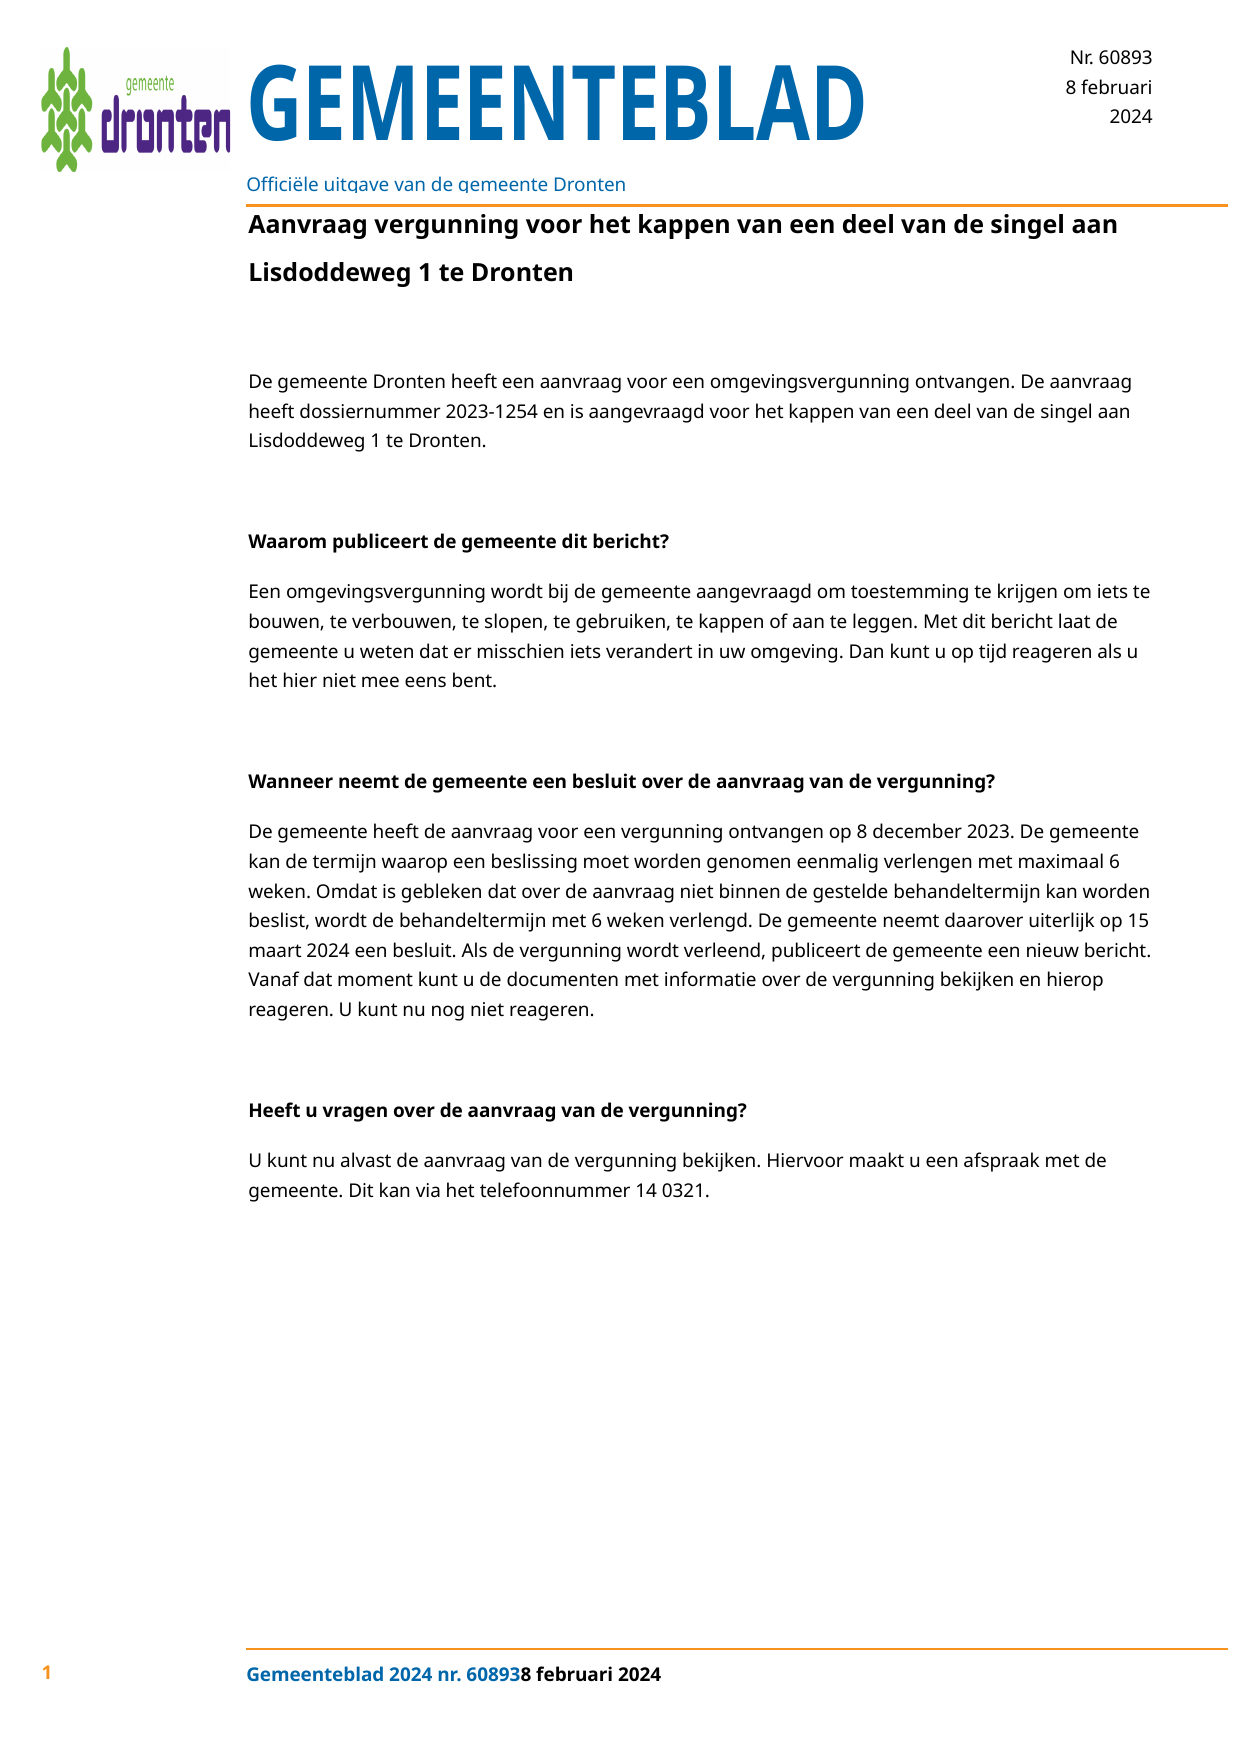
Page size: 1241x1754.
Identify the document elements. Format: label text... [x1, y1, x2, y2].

text De gemeente Dronten heeft een aanvraag voor een omgevingsvergunning ontvangen. De aanvraag heeft dossiernummer 2023-1254 en is aangevraagd voor het kappen van een deel van de singel aan Lisdoddeweg 1 te Dronten. [248, 368, 1152, 453]
text Aanvraag vergunning voor het kappen van een deel van de singel aan Lisdoddeweg 1 te Dronten [248, 207, 1152, 288]
text De gemeente heeft de aanvraag voor een vergunning ontvangen op 8 december 2023. De gemeente kan de termijn waarop een beslissing moet worden genomen eenmalig verlengen met maximaal 6 weken. Omdat is gebleken dat over de aanvraag niet binnen de gestelde behandeltermijn kan worden beslist, wordt de behandeltermijn met 6 weken verlengd. De gemeente neemt daarover uiterlijk op 15 maart 2024 een besluit. Als de vergunning wordt verleend, publiceert de gemeente een nieuw bericht. Vanaf dat moment kunt u de documenten met informatie over de vergunning bekijken en hierop reageren. U kunt nu nog niet reageren. [248, 819, 1152, 1022]
picture [41, 47, 231, 172]
text Wanneer neemt de gemeente een besluit over de aanvraag van de vergunning? [248, 768, 1152, 794]
text Heeft u vragen over de aanvraag van de vergunning? [248, 1097, 1152, 1123]
text U kunt nu alvast de aanvraag van de vergunning bekijken. Hiervoor maakt u een afspraak met de gemeente. Dit kan via het telefoonnummer 14 0321. [248, 1147, 1152, 1203]
text Waarom publiceert de gemeente dit bericht? [248, 528, 1152, 554]
text Een omgevingsvergunning wordt bij de gemeente aangevraagd om toestemming te krijgen om iets te bouwen, te verbouwen, te slopen, te gebruiken, te kappen of aan te leggen. Met dit bericht laat de gemeente u weten dat er misschien iets verandert in uw omgeving. Dan kunt u op tijd reageren als u het hier niet mee eens bent. [248, 579, 1152, 693]
